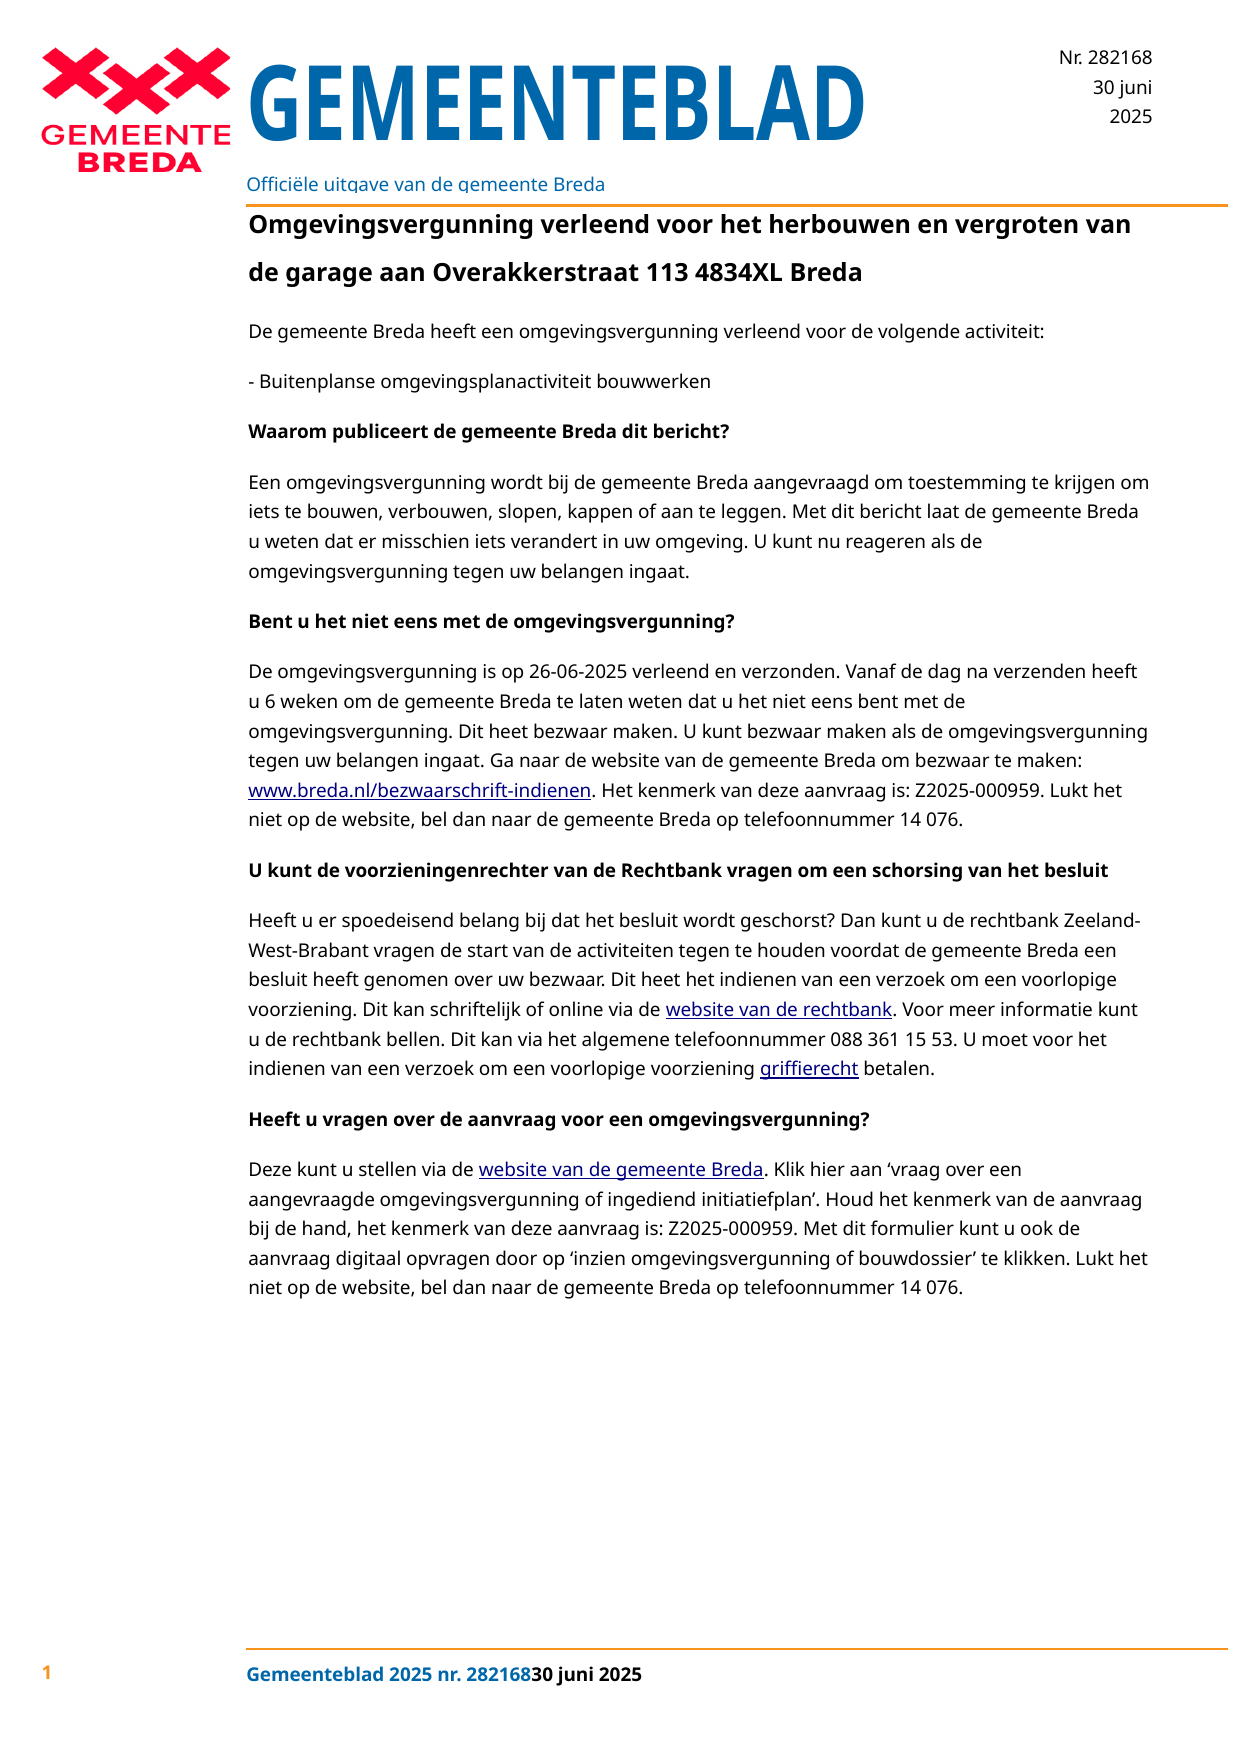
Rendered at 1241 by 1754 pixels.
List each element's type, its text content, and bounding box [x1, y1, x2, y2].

text Waarom publiceert de gemeente Breda dit bericht? [248, 419, 1152, 444]
text De gemeente Breda heeft een omgevingsvergunning verleend voor de volgende activiteit: [248, 318, 1152, 344]
picture [41, 47, 231, 172]
text U kunt de voorzieningenrechter van de Rechtbank vragen om een schorsing van het besluit [248, 857, 1152, 883]
text Heeft u vragen over de aanvraag voor een omgevingsvergunning? [248, 1106, 1152, 1132]
text Heeft u er spoedeisend belang bij dat het besluit wordt geschorst? Dan kunt u de rechtbank Zeeland-West-Brabant vragen de start van de activiteiten tegen te houden voordat de gemeente Breda een besluit heeft genomen over uw bezwaar. Dit heet het indienen van een verzoek om een voorlopige voorziening. Dit kan schriftelijk of online via de website van de rechtbank. Voor meer informatie kunt u de rechtbank bellen. Dit kan via het algemene telefoonnummer 088 361 15 53. U moet voor het indienen van een verzoek om een voorlopige voorziening griffierecht betalen. [248, 907, 1152, 1081]
text - Buitenplanse omgevingsplanactiviteit bouwwerken [248, 368, 1152, 394]
text Bent u het niet eens met de omgevingsvergunning? [248, 608, 1152, 634]
text Deze kunt u stellen via de website van de gemeente Breda. Klik hier aan ‘vraag over een aangevraagde omgevingsvergunning of ingediend initiatiefplan’. Houd het kenmerk van de aanvraag bij de hand, het kenmerk van deze aanvraag is: Z2025-000959. Met dit formulier kunt u ook de aanvraag digitaal opvragen door op ‘inzien omgevingsvergunning of bouwdossier’ te klikken. Lukt het niet op de website, bel dan naar de gemeente Breda op telefoonnummer 14 076. [248, 1156, 1152, 1300]
text Een omgevingsvergunning wordt bij de gemeente Breda aangevraagd om toestemming te krijgen om iets te bouwen, verbouwen, slopen, kappen of aan te leggen. Met dit bericht laat de gemeente Breda u weten dat er misschien iets verandert in uw omgeving. U kunt nu reageren als de omgevingsvergunning tegen uw belangen ingaat. [248, 469, 1152, 584]
text De omgevingsvergunning is op 26-06-2025 verleend en verzonden. Vanaf de dag na verzenden heeft u 6 weken om de gemeente Breda te laten weten dat u het niet eens bent met de omgevingsvergunning. Dit heet bezwaar maken. U kunt bezwaar maken als de omgevingsvergunning tegen uw belangen ingaat. Ga naar de website van de gemeente Breda om bezwaar te maken: www.breda.nl/bezwaarschrift-indienen. Het kenmerk van deze aanvraag is: Z2025-000959. Lukt het niet op de website, bel dan naar de gemeente Breda op telefoonnummer 14 076. [248, 659, 1152, 832]
text Omgevingsvergunning verleend voor het herbouwen en vergroten van de garage aan Overakkerstraat 113 4834XL Breda [248, 207, 1152, 288]
